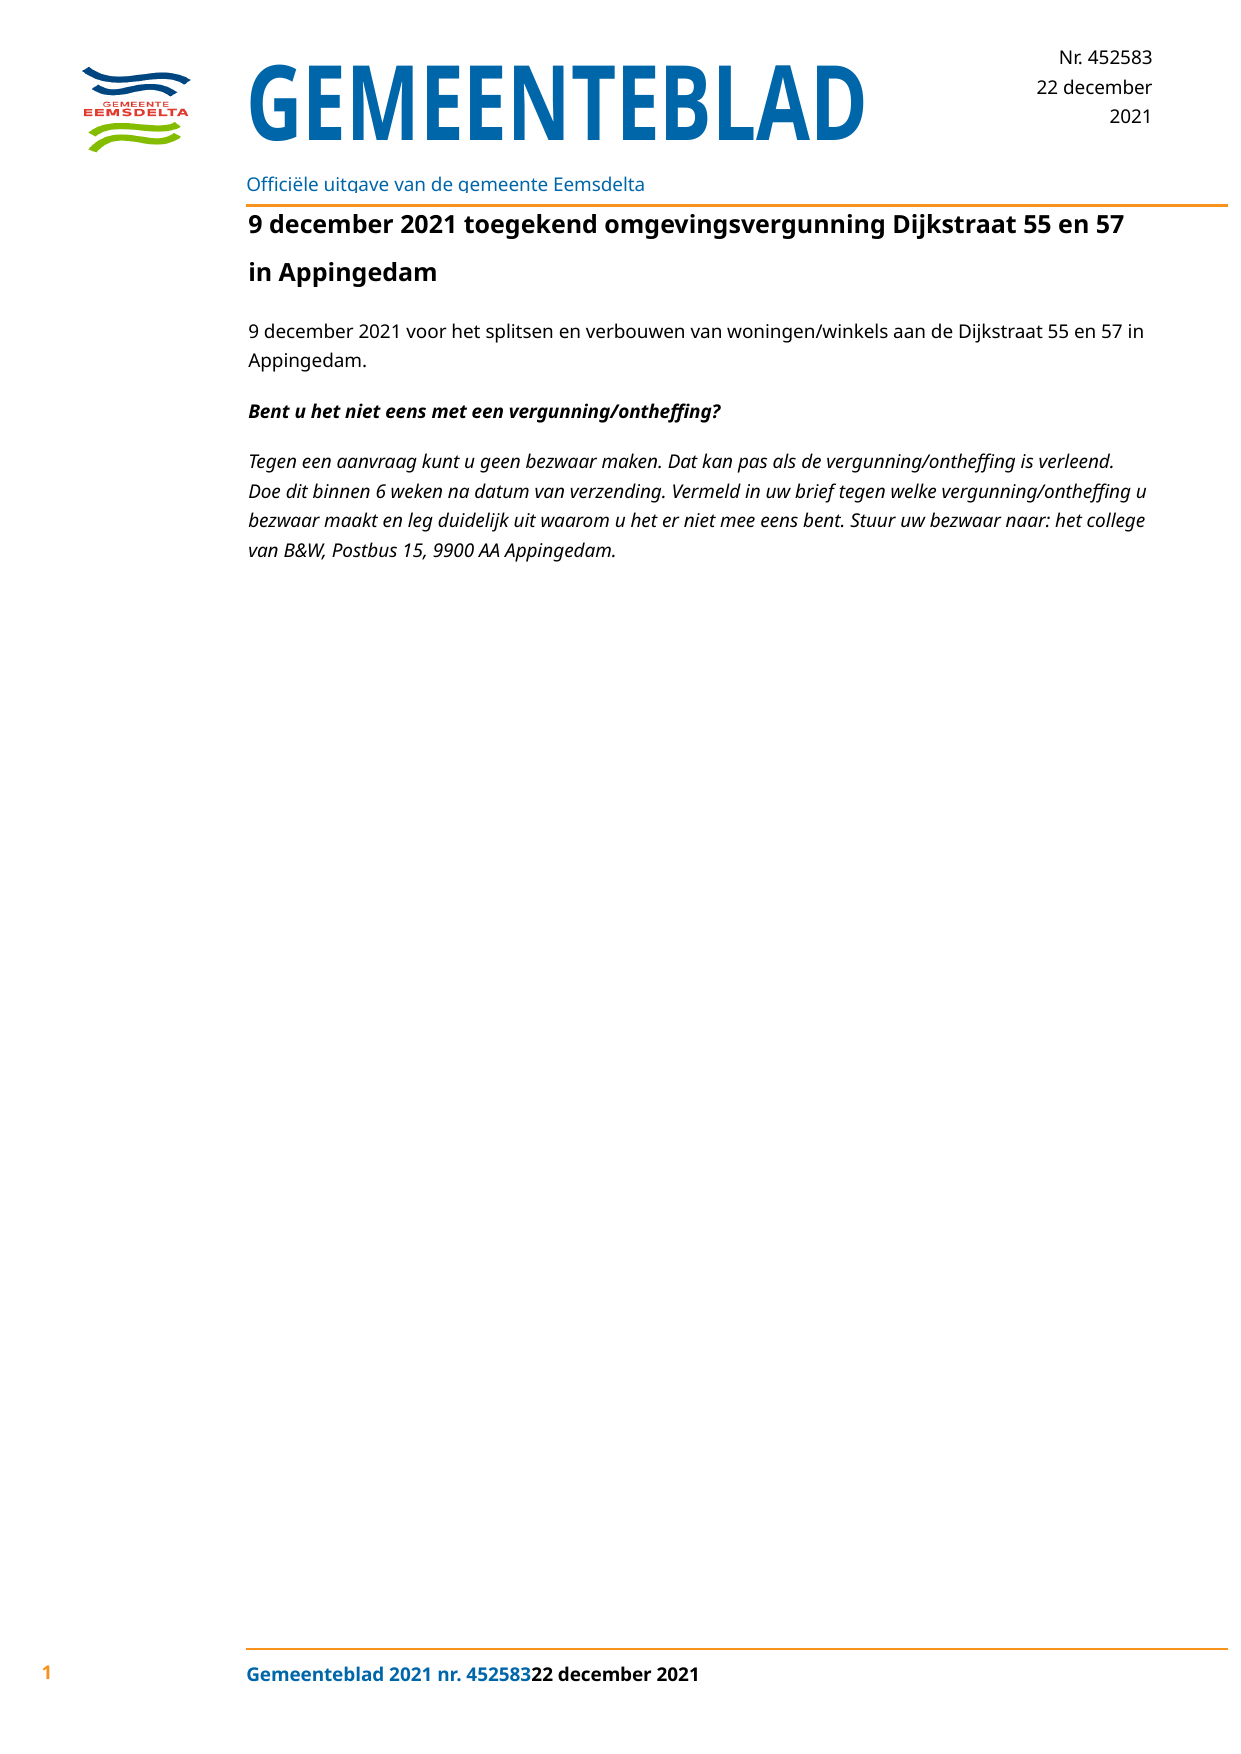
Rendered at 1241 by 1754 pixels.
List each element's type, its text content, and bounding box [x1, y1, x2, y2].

text 9 december 2021 voor het splitsen en verbouwen van woningen/winkels aan de Dijkstraat 55 en 57 in Appingedam. [248, 318, 1152, 373]
text Tegen een aanvraag kunt u geen bezwaar maken. Dat kan pas als de vergunning/ontheffing is verleend. Doe dit binnen 6 weken na datum van verzending. Vermeld in uw brief tegen welke vergunning/ontheffing u bezwaar maakt en leg duidelijk uit waarom u het er niet mee eens bent. Stuur uw bezwaar naar: het college van B&W, Postbus 15, 9900 AA Appingedam. [248, 448, 1152, 563]
text Bent u het niet eens met een vergunning/ontheffing? [248, 398, 1152, 424]
text 9 december 2021 toegekend omgevingsvergunning Dijkstraat 55 en 57 in Appingedam [248, 207, 1152, 288]
picture [41, 47, 231, 172]
